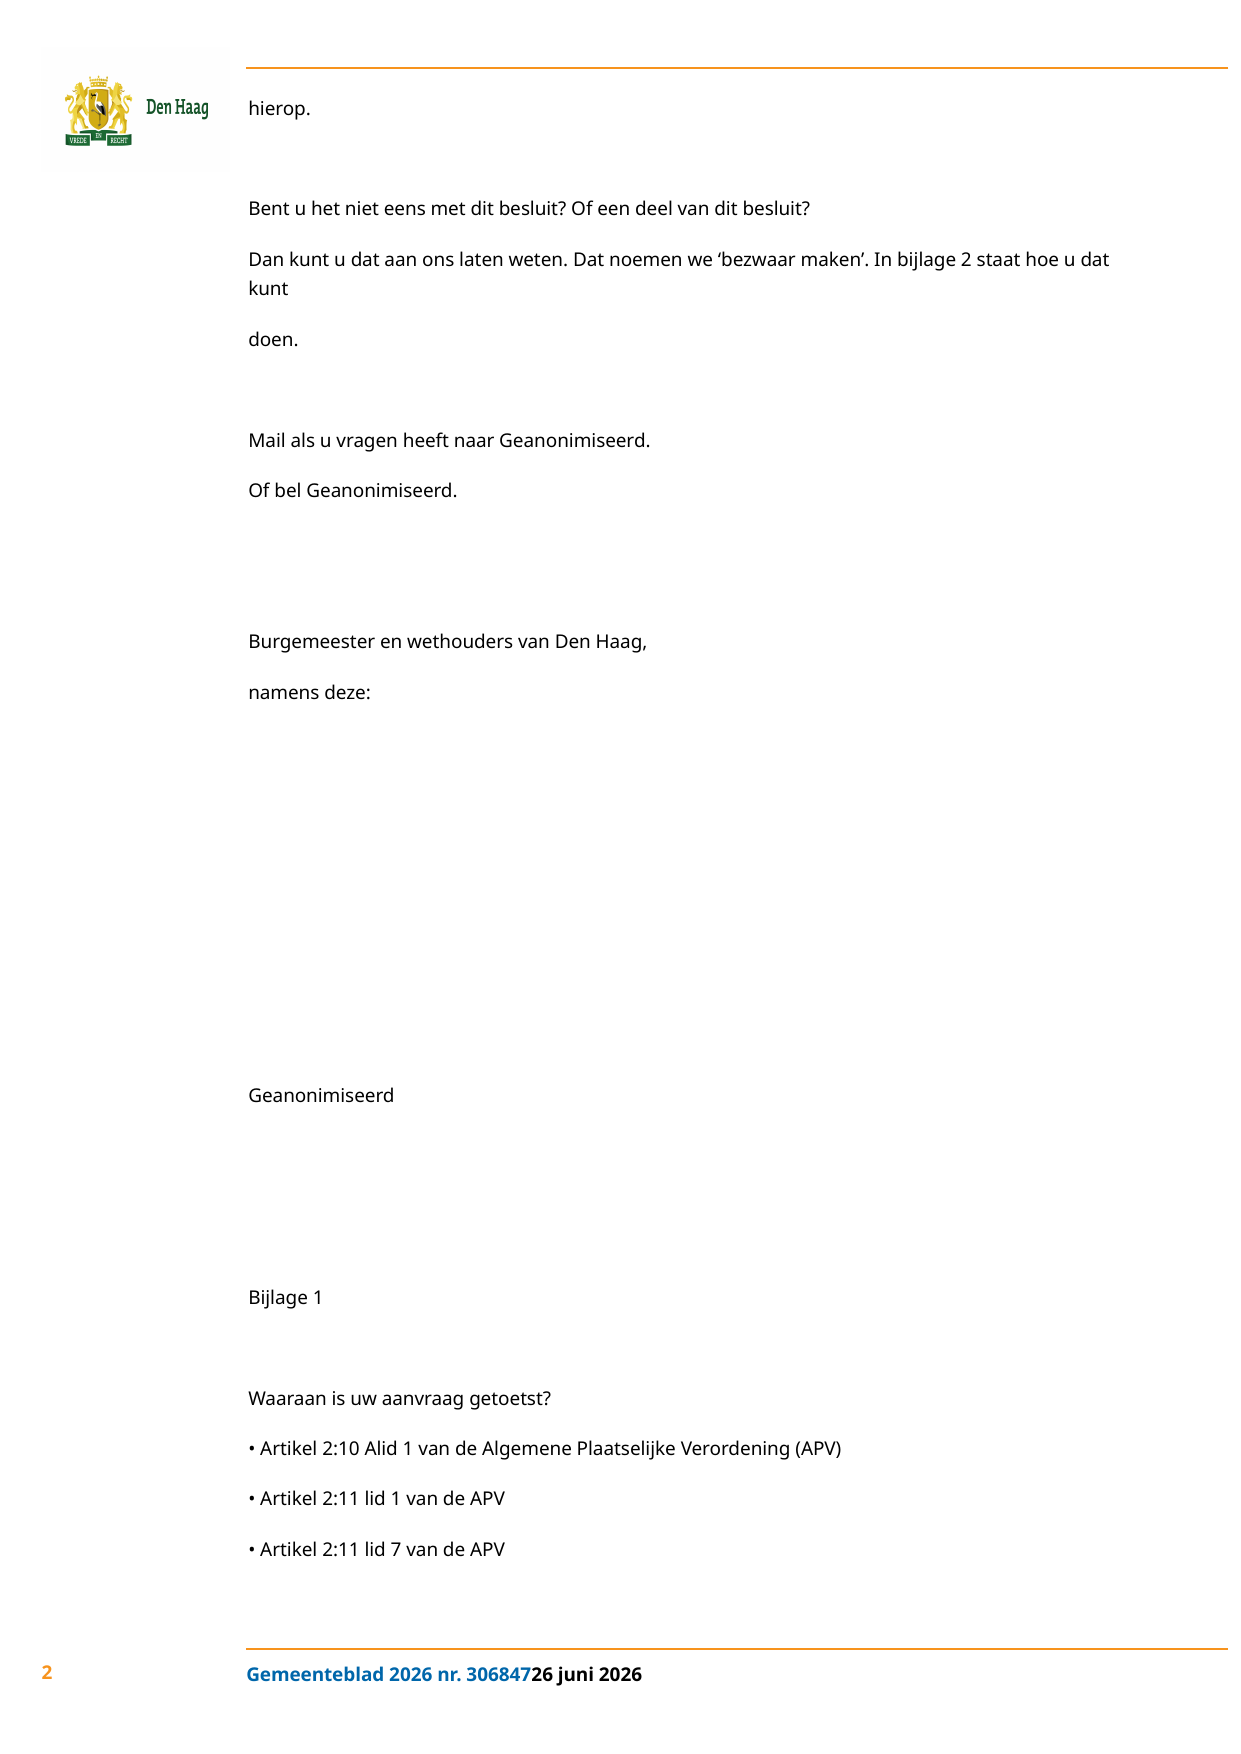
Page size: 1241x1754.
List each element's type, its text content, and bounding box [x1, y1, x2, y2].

text hierop. [248, 95, 1152, 121]
text Burgemeester en wethouders van Den Haag, [248, 628, 1152, 654]
text doen. [248, 326, 1152, 352]
text Of bel Geanonimiseerd. [248, 477, 1152, 503]
picture [41, 47, 231, 172]
text Bijlage 1 [248, 1284, 1152, 1310]
text • Artikel 2:10 Alid 1 van de Algemene Plaatselijke Verordening (APV) [248, 1435, 1152, 1461]
text Bent u het niet eens met dit besluit? Of een deel van dit besluit? [248, 196, 1152, 221]
text Waaraan is uw aanvraag getoetst? [248, 1385, 1152, 1411]
text • Artikel 2:11 lid 7 van de APV [248, 1536, 1152, 1562]
text Dan kunt u dat aan ons laten weten. Dat noemen we ‘bezwaar maken’. In bijlage 2 staat hoe u dat kunt [248, 246, 1152, 301]
text Geanonimiseerd [248, 1082, 1152, 1108]
text Mail als u vragen heeft naar Geanonimiseerd. [248, 427, 1152, 453]
text • Artikel 2:11 lid 1 van de APV [248, 1486, 1152, 1511]
text namens deze: [248, 679, 1152, 705]
